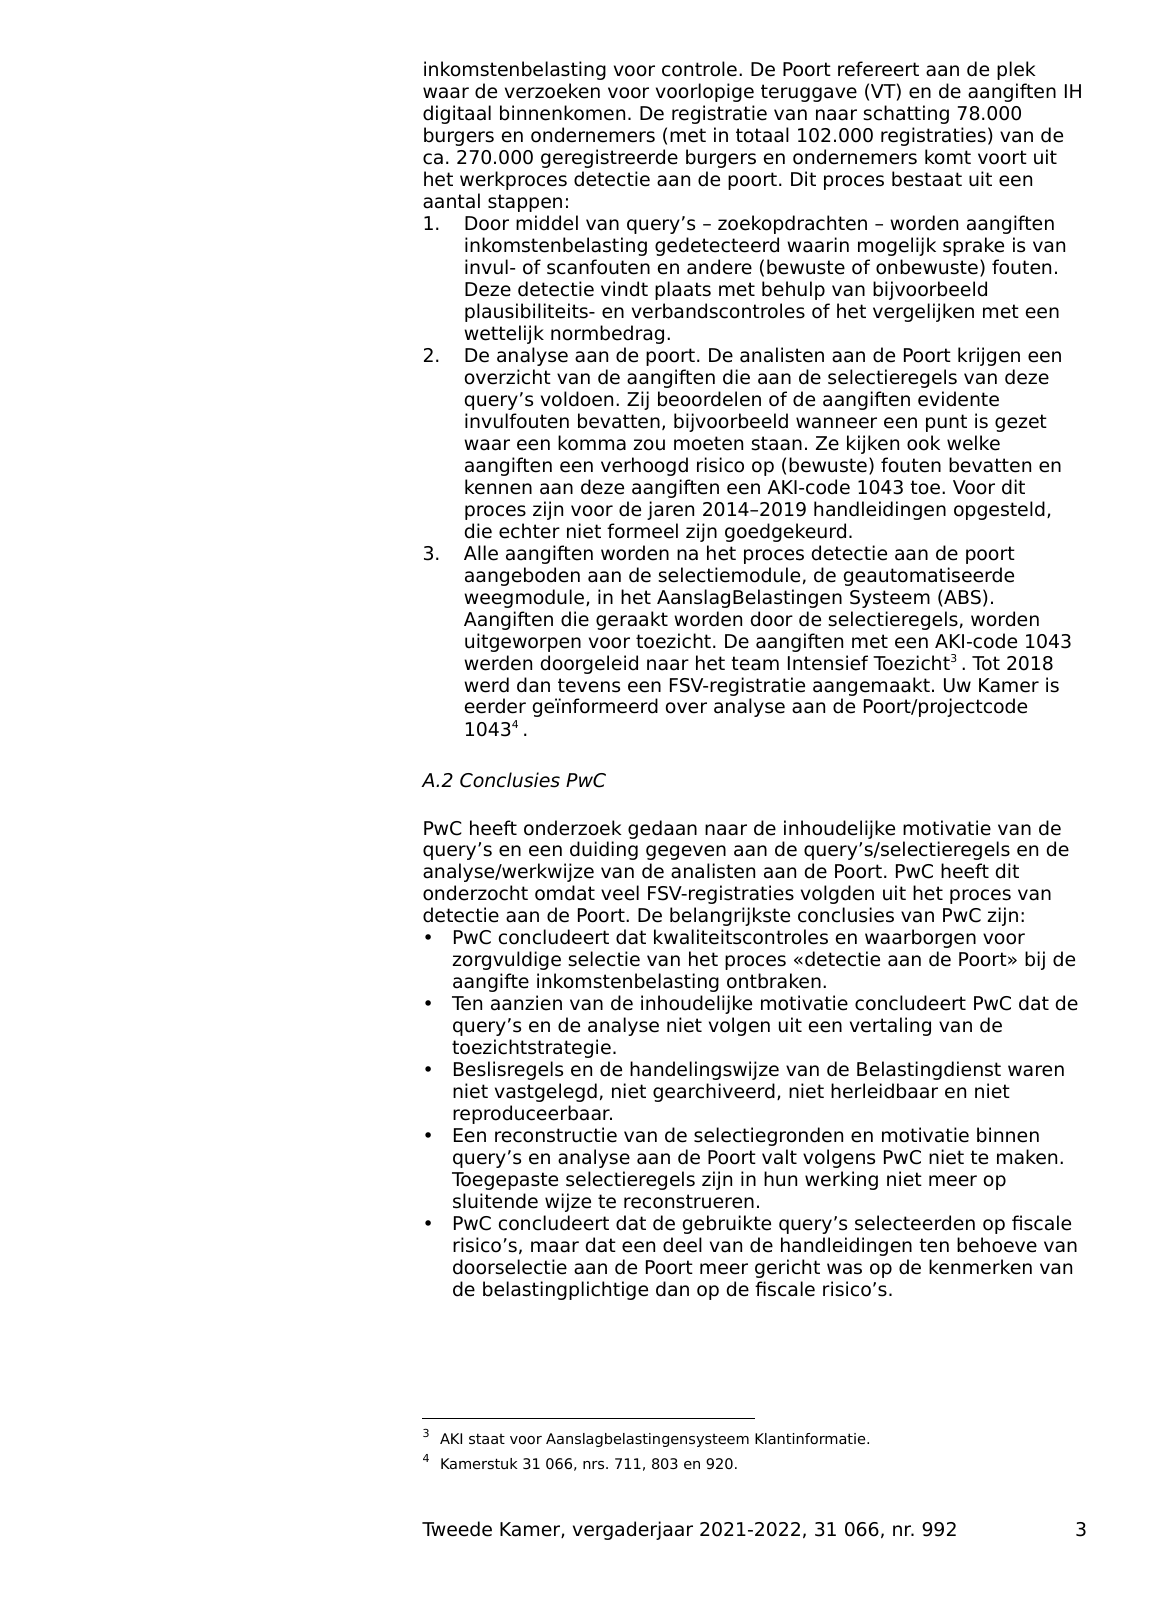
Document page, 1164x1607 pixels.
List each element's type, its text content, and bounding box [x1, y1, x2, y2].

text • PwC concludeert dat kwaliteitscontroles en waarborgen voor zorgvuldige selectie van het proces «detectie aan de Poort» bij de aangifte inkomstenbelasting ontbraken. [422, 927, 1087, 993]
subtitle A.2 Conclusies PwC [422, 770, 1087, 792]
text Kamerstuk 31 066, nrs. 711, 803 en 920. [422, 1452, 1087, 1474]
text • Een reconstructie van de selectiegronden en motivatie binnen query’s en analyse aan de Poort valt volgens PwC niet te maken. Toegepaste selectieregels zijn in hun werking niet meer op sluitende wijze te reconstrueren. [422, 1125, 1087, 1213]
text • PwC concludeert dat de gebruikte query’s selecteerden op fiscale risico’s, maar dat een deel van de handleidingen ten behoeve van doorselectie aan de Poort meer gericht was op de kenmerken van de belastingplichtige dan op de fiscale risico’s. [422, 1213, 1087, 1301]
text • Ten aanzien van de inhoudelijke motivatie concludeert PwC dat de query’s en de analyse niet volgen uit een vertaling van de toezichtstrategie. [422, 993, 1087, 1059]
text inkomstenbelasting voor controle. De Poort refereert aan de plek waar de verzoeken voor voorlopige teruggave (VT) en de aangiften IH digitaal binnenkomen. De registratie van naar schatting 78.000 burgers en ondernemers (met in totaal 102.000 registraties) van de ca. 270.000 geregistreerde burgers en ondernemers komt voort uit het werkproces detectie aan de poort. Dit proces bestaat uit een aantal stappen: [422, 59, 1087, 213]
text PwC heeft onderzoek gedaan naar de inhoudelijke motivatie van de query’s en een duiding gegeven aan de query’s/selectieregels en de analyse/werkwijze van de analisten aan de Poort. PwC heeft dit onderzocht omdat veel FSV-registraties volgden uit het proces van detectie aan de Poort. De belangrijkste conclusies van PwC zijn: [422, 817, 1087, 927]
text 1. Door middel van query’s – zoekopdrachten – worden aangiften inkomstenbelasting gedetecteerd waarin mogelijk sprake is van invul- of scanfouten en andere (bewuste of onbewuste) fouten. Deze detectie vindt plaats met behulp van bijvoorbeeld plausibiliteits- en verbandscontroles of het vergelijken met een wettelijk normbedrag. [422, 213, 1087, 345]
text 3. Alle aangiften worden na het proces detectie aan de poort aangeboden aan de selectiemodule, de geautomatiseerde weegmodule, in het AanslagBelastingen Systeem (ABS). Aangiften die geraakt worden door de selectieregels, worden uitgeworpen voor toezicht. De aangiften met een AKI-code 1043 werden doorgeleid naar het team Intensief Toezicht. Tot 2018 werd dan tevens een FSV-registratie aangemaakt. Uw Kamer is eerder geïnformeerd over analyse aan de Poort/projectcode 1043. [422, 543, 1087, 740]
text 2. De analyse aan de poort. De analisten aan de Poort krijgen een overzicht van de aangiften die aan de selectieregels van deze query’s voldoen. Zij beoordelen of de aangiften evidente invulfouten bevatten, bijvoorbeeld wanneer een punt is gezet waar een komma zou moeten staan. Ze kijken ook welke aangiften een verhoogd risico op (bewuste) fouten bevatten en kennen aan deze aangiften een AKI-code 1043 toe. Voor dit proces zijn voor de jaren 2014–2019 handleidingen opgesteld, die echter niet formeel zijn goedgekeurd. [422, 345, 1087, 543]
text • Beslisregels en de handelingswijze van de Belastingdienst waren niet vastgelegd, niet gearchiveerd, niet herleidbaar en niet reproduceerbaar. [422, 1059, 1087, 1125]
text AKI staat voor Aanslagbelastingensysteem Klantinformatie. [422, 1427, 1087, 1449]
